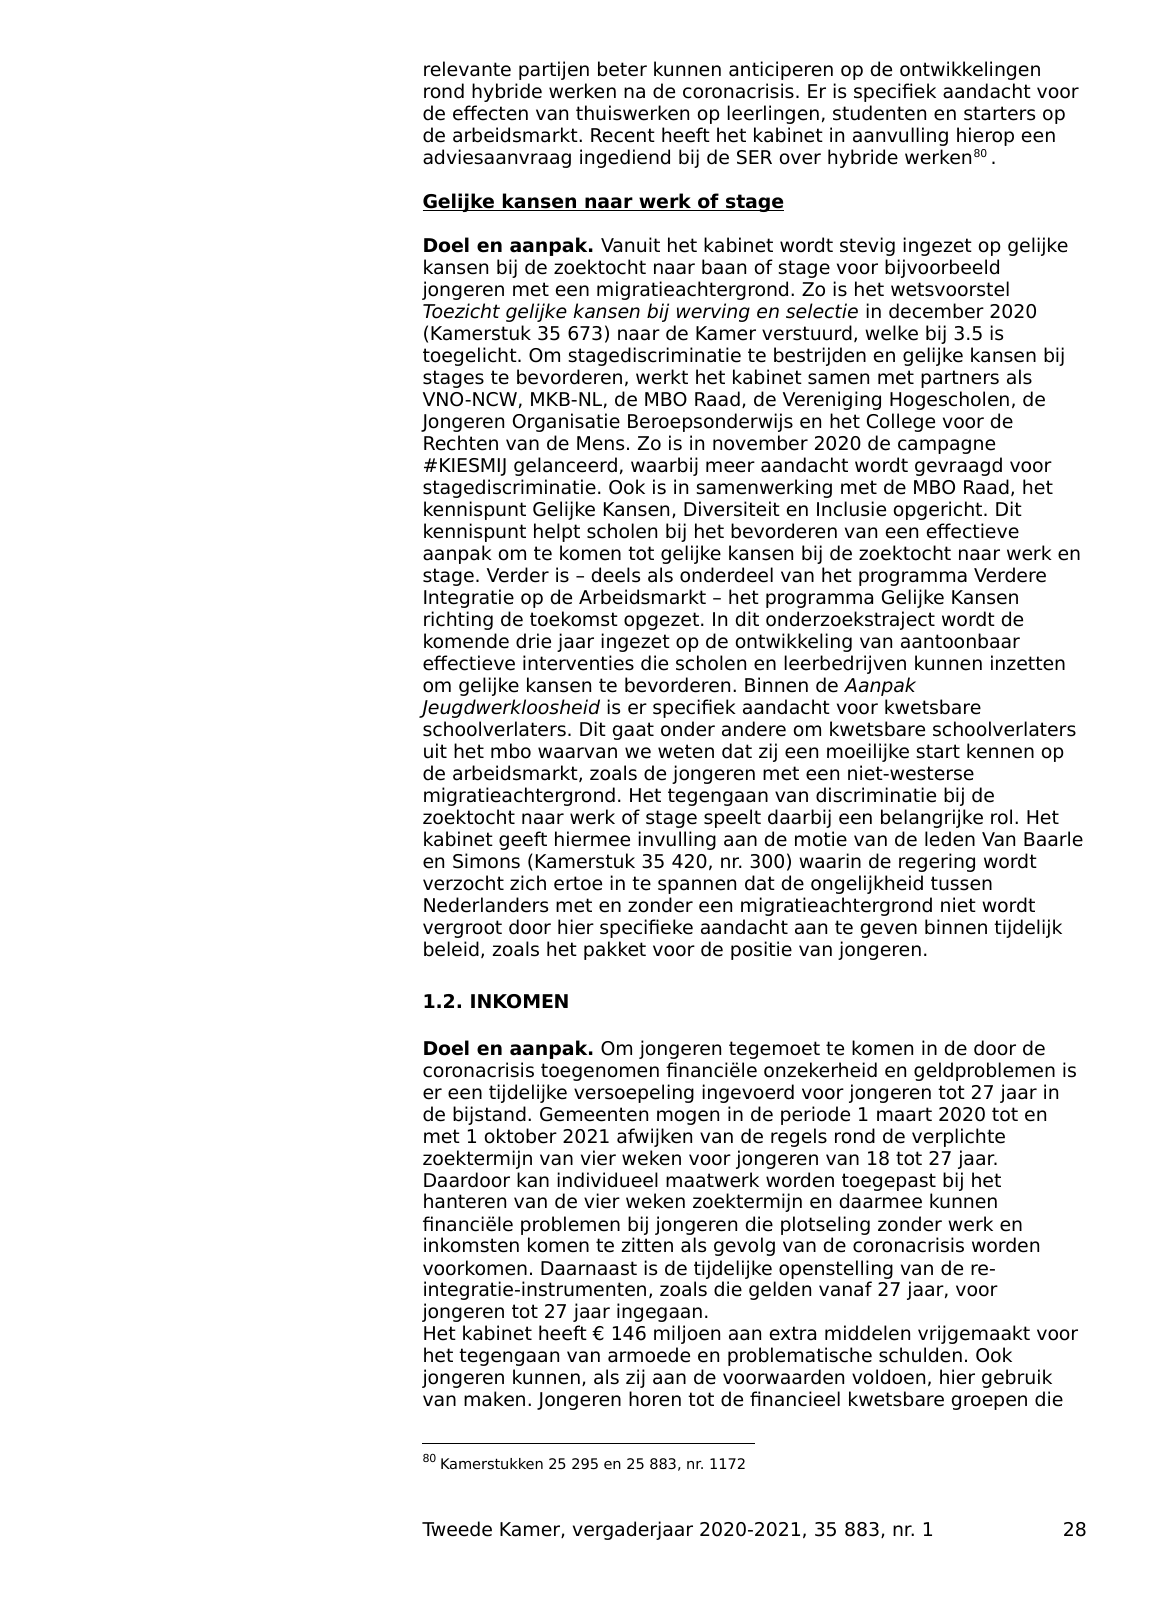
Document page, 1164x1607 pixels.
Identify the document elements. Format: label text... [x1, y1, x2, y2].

text relevante partijen beter kunnen anticiperen op de ontwikkelingen rond hybride werken na de coronacrisis. Er is specifiek aandacht voor de effecten van thuiswerken op leerlingen, studenten en starters op de arbeidsmarkt. Recent heeft het kabinet in aanvulling hierop een adviesaanvraag ingediend bij de SER over hybride werken. [422, 59, 1087, 169]
subtitle 1.2. INKOMEN [422, 991, 1087, 1013]
text Doel en aanpak. Vanuit het kabinet wordt stevig ingezet op gelijke kansen bij de zoektocht naar baan of stage voor bijvoorbeeld jongeren met een migratieachtergrond. Zo is het wetsvoorstel Toezicht gelijke kansen bij werving en selectie in december 2020 (Kamerstuk 35 673) naar de Kamer verstuurd, welke bij 3.5 is toegelicht. Om stagediscriminatie te bestrijden en gelijke kansen bij stages te bevorderen, werkt het kabinet samen met partners als VNO-NCW, MKB-NL, de MBO Raad, de Vereniging Hogescholen, de Jongeren Organisatie Beroepsonderwijs en het College voor de Rechten van de Mens. Zo is in november 2020 de campagne #KIESMIJ gelanceerd, waarbij meer aandacht wordt gevraagd voor stagediscriminatie. Ook is in samenwerking met de MBO Raad, het kennispunt Gelijke Kansen, Diversiteit en Inclusie opgericht. Dit kennispunt helpt scholen bij het bevorderen van een effectieve aanpak om te komen tot gelijke kansen bij de zoektocht naar werk en stage. Verder is – deels als onderdeel van het programma Verdere Integratie op de Arbeidsmarkt – het programma Gelijke Kansen richting de toekomst opgezet. In dit onderzoekstraject wordt de komende drie jaar ingezet op de ontwikkeling van aantoonbaar effectieve interventies die scholen en leerbedrijven kunnen inzetten om gelijke kansen te bevorderen. Binnen de Aanpak Jeugdwerkloosheid is er specifiek aandacht voor kwetsbare schoolverlaters. Dit gaat onder andere om kwetsbare schoolverlaters uit het mbo waarvan we weten dat zij een moeilijke start kennen op de arbeidsmarkt, zoals de jongeren met een niet-westerse migratieachtergrond. Het tegengaan van discriminatie bij de zoektocht naar werk of stage speelt daarbij een belangrijke rol. Het kabinet geeft hiermee invulling aan de motie van de leden Van Baarle en Simons (Kamerstuk 35 420, nr. 300) waarin de regering wordt verzocht zich ertoe in te spannen dat de ongelijkheid tussen Nederlanders met en zonder een migratieachtergrond niet wordt vergroot door hier specifieke aandacht aan te geven binnen tijdelijk beleid, zoals het pakket voor de positie van jongeren. [422, 235, 1087, 961]
subtitle Gelijke kansen naar werk of stage [422, 191, 1087, 213]
text Doel en aanpak. Om jongeren tegemoet te komen in de door de coronacrisis toegenomen financiële onzekerheid en geldproblemen is er een tijdelijke versoepeling ingevoerd voor jongeren tot 27 jaar in de bijstand. Gemeenten mogen in de periode 1 maart 2020 tot en met 1 oktober 2021 afwijken van de regels rond de verplichte zoektermijn van vier weken voor jongeren van 18 tot 27 jaar. Daardoor kan individueel maatwerk worden toegepast bij het hanteren van de vier weken zoektermijn en daarmee kunnen financiële problemen bij jongeren die plotseling zonder werk en inkomsten komen te zitten als gevolg van de coronacrisis worden voorkomen. Daarnaast is de tijdelijke openstelling van de re-integratie-instrumenten, zoals die gelden vanaf 27 jaar, voor jongeren tot 27 jaar ingegaan. [422, 1038, 1087, 1323]
text Het kabinet heeft € 146 miljoen aan extra middelen vrijgemaakt voor het tegengaan van armoede en problematische schulden. Ook jongeren kunnen, als zij aan de voorwaarden voldoen, hier gebruik van maken. Jongeren horen tot de financieel kwetsbare groepen die [422, 1323, 1087, 1411]
text Kamerstukken 25 295 en 25 883, nr. 1172 [422, 1452, 1087, 1474]
